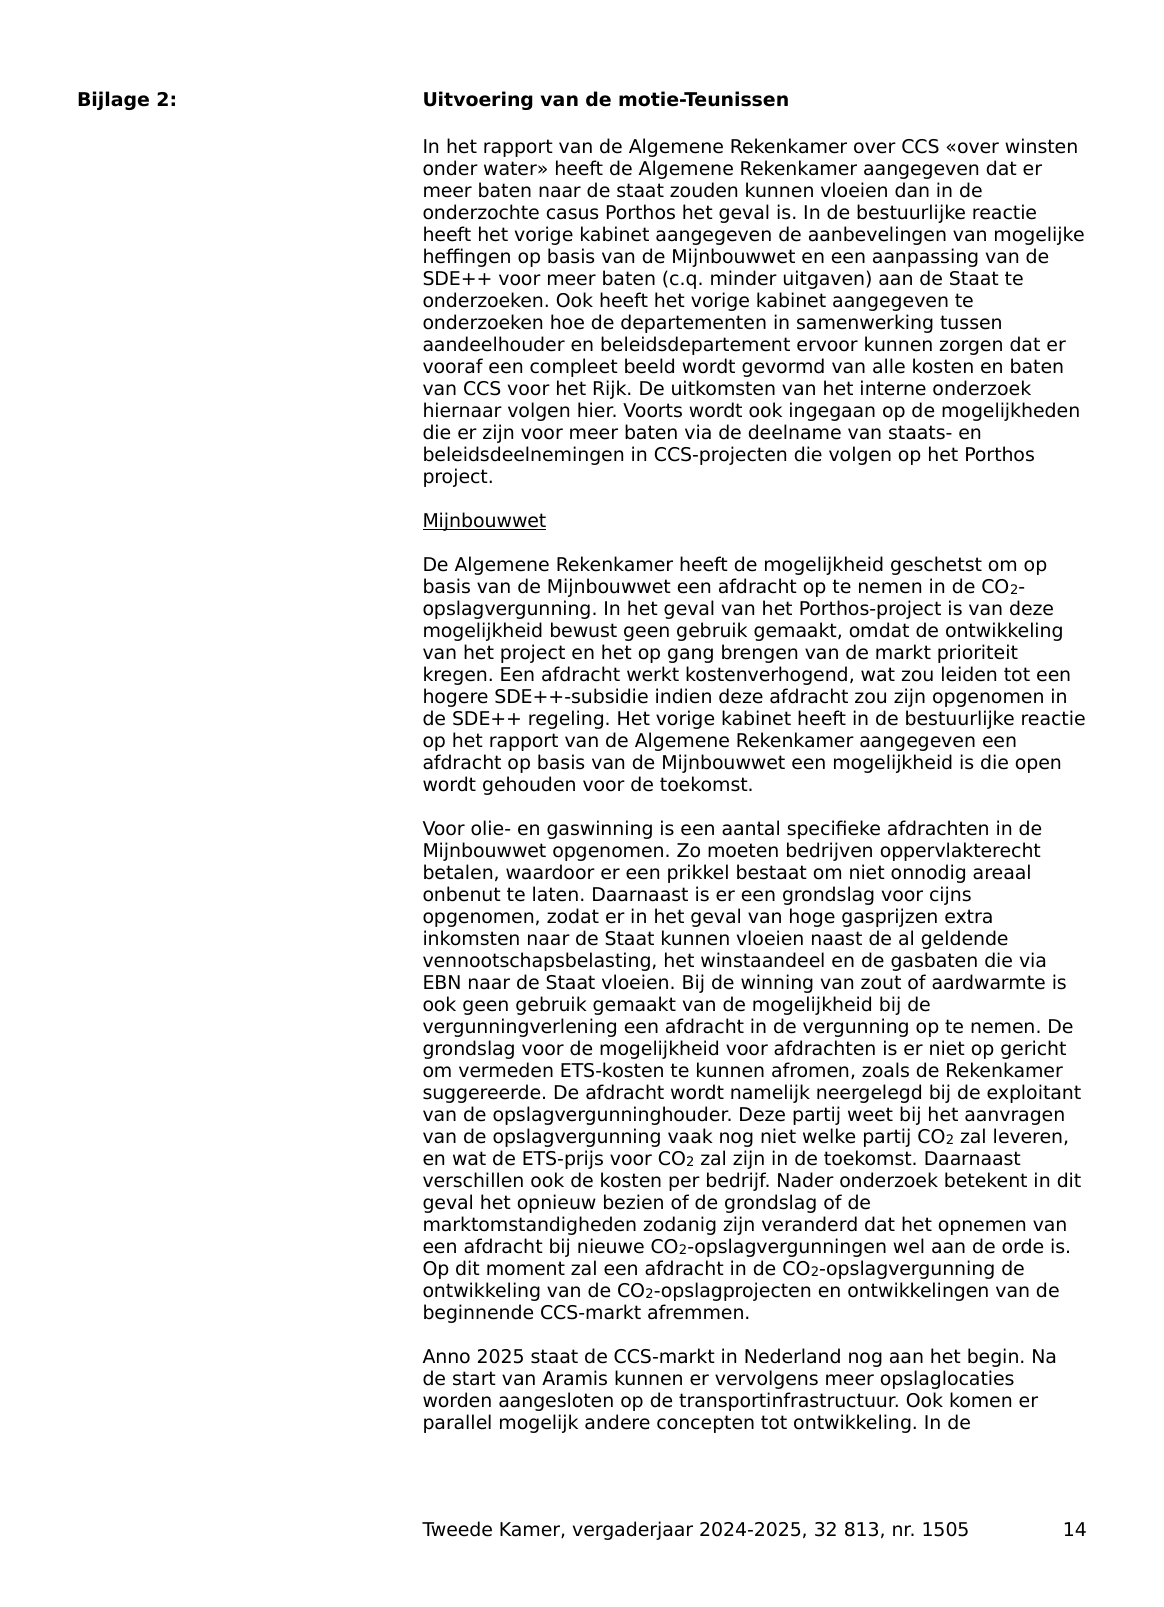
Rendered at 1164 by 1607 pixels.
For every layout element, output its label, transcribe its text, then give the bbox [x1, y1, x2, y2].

subtitle Bijlage 2: Uitvoering van de motie-Teunissen [77, 89, 1087, 111]
text In het rapport van de Algemene Rekenkamer over CCS «over winsten onder water» heeft de Algemene Rekenkamer aangegeven dat er meer baten naar de staat zouden kunnen vloeien dan in de onderzochte casus Porthos het geval is. In de bestuurlijke reactie heeft het vorige kabinet aangegeven de aanbevelingen van mogelijke heffingen op basis van de Mijnbouwwet en een aanpassing van de SDE++ voor meer baten (c.q. minder uitgaven) aan de Staat te onderzoeken. Ook heeft het vorige kabinet aangegeven te onderzoeken hoe de departementen in samenwerking tussen aandeelhouder en beleidsdepartement ervoor kunnen zorgen dat er vooraf een compleet beeld wordt gevormd van alle kosten en baten van CCS voor het Rijk. De uitkomsten van het interne onderzoek hiernaar volgen hier. Voorts wordt ook ingegaan op de mogelijkheden die er zijn voor meer baten via de deelname van staats- en beleidsdeelnemingen in CCS-projecten die volgen op het Porthos project. [422, 136, 1087, 488]
text De Algemene Rekenkamer heeft de mogelijkheid geschetst om op basis van de Mijnbouwwet een afdracht op te nemen in de CO2-opslagvergunning. In het geval van het Porthos-project is van deze mogelijkheid bewust geen gebruik gemaakt, omdat de ontwikkeling van het project en het op gang brengen van de markt prioriteit kregen. Een afdracht werkt kostenverhogend, wat zou leiden tot een hogere SDE++-subsidie indien deze afdracht zou zijn opgenomen in de SDE++ regeling. Het vorige kabinet heeft in de bestuurlijke reactie op het rapport van de Algemene Rekenkamer aangegeven een afdracht op basis van de Mijnbouwwet een mogelijkheid is die open wordt gehouden voor de toekomst. [422, 554, 1087, 796]
text Voor olie- en gaswinning is een aantal specifieke afdrachten in de Mijnbouwwet opgenomen. Zo moeten bedrijven oppervlakterecht betalen, waardoor er een prikkel bestaat om niet onnodig areaal onbenut te laten. Daarnaast is er een grondslag voor cijns opgenomen, zodat er in het geval van hoge gasprijzen extra inkomsten naar de Staat kunnen vloeien naast de al geldende vennootschapsbelasting, het winstaandeel en de gasbaten die via EBN naar de Staat vloeien. Bij de winning van zout of aardwarmte is ook geen gebruik gemaakt van de mogelijkheid bij de vergunningverlening een afdracht in de vergunning op te nemen. De grondslag voor de mogelijkheid voor afdrachten is er niet op gericht om vermeden ETS-kosten te kunnen afromen, zoals de Rekenkamer suggereerde. De afdracht wordt namelijk neergelegd bij de exploitant van de opslagvergunninghouder. Deze partij weet bij het aanvragen van de opslagvergunning vaak nog niet welke partij CO2 zal leveren, en wat de ETS-prijs voor CO2 zal zijn in de toekomst. Daarnaast verschillen ook de kosten per bedrijf. Nader onderzoek betekent in dit geval het opnieuw bezien of de grondslag of de marktomstandigheden zodanig zijn veranderd dat het opnemen van een afdracht bij nieuwe CO2-opslagvergunningen wel aan de orde is. Op dit moment zal een afdracht in de CO2-opslagvergunning de ontwikkeling van de CO2-opslagprojecten en ontwikkelingen van de beginnende CCS-markt afremmen. [422, 818, 1087, 1323]
text Anno 2025 staat de CCS-markt in Nederland nog aan het begin. Na de start van Aramis kunnen er vervolgens meer opslaglocaties worden aangesloten op de transportinfrastructuur. Ook komen er parallel mogelijk andere concepten tot ontwikkeling. In de [422, 1346, 1087, 1434]
subtitle Mijnbouwwet [422, 510, 1087, 532]
